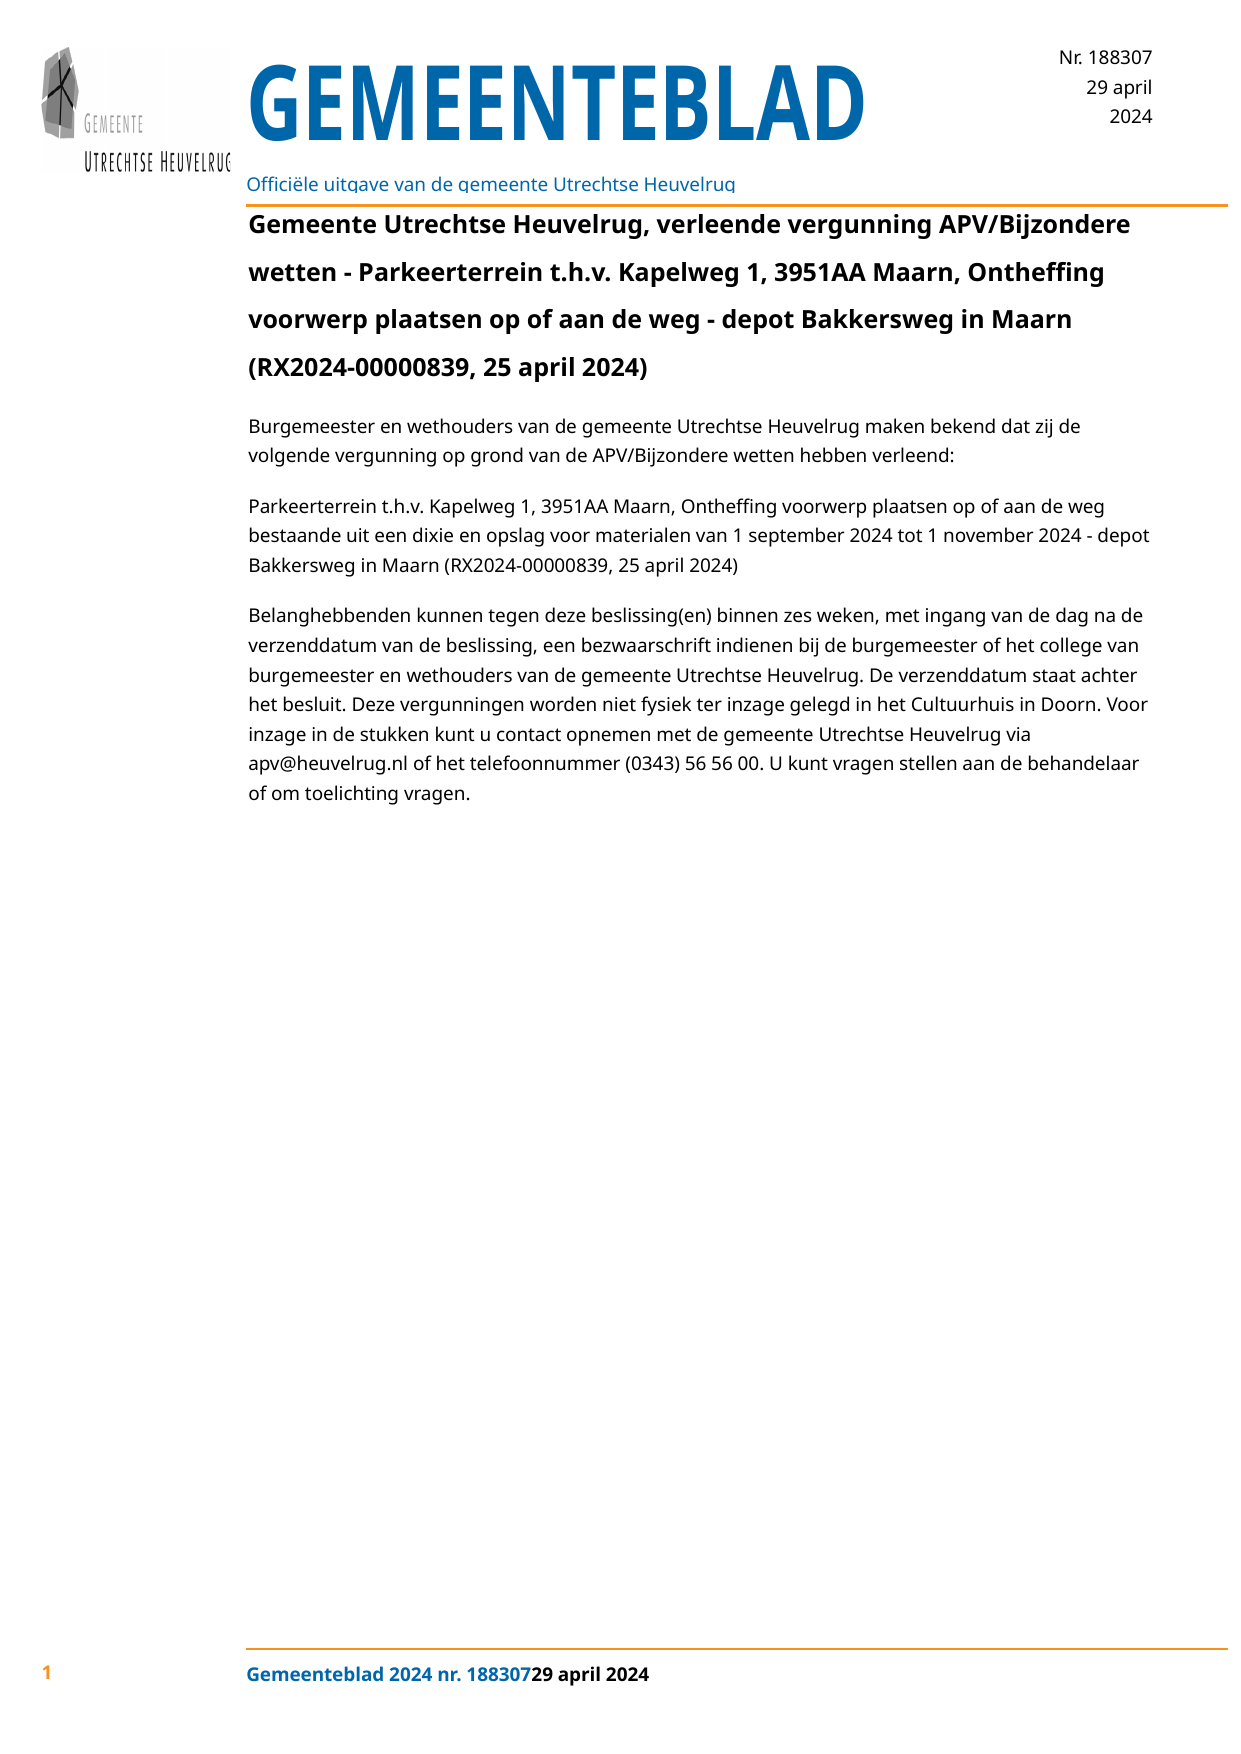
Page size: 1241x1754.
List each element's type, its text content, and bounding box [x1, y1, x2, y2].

text Belanghebbenden kunnen tegen deze beslissing(en) binnen zes weken, met ingang van de dag na de verzenddatum van de beslissing, een bezwaarschrift indienen bij de burgemeester of het college van burgemeester en wethouders van de gemeente Utrechtse Heuvelrug. De verzenddatum staat achter het besluit. Deze vergunningen worden niet fysiek ter inzage gelegd in het Cultuurhuis in Doorn. Voor inzage in de stukken kunt u contact opnemen met de gemeente Utrechtse Heuvelrug via apv@heuvelrug.nl of het telefoonnummer (0343) 56 56 00. U kunt vragen stellen aan de behandelaar of om toelichting vragen. [248, 603, 1152, 806]
picture [41, 47, 231, 172]
text Burgemeester en wethouders van de gemeente Utrechtse Heuvelrug maken bekend dat zij de volgende vergunning op grond van de APV/Bijzondere wetten hebben verleend: [248, 413, 1152, 468]
text Gemeente Utrechtse Heuvelrug, verleende vergunning APV/Bijzondere wetten - Parkeerterrein t.h.v. Kapelweg 1, 3951AA Maarn, Ontheffing voorwerp plaatsen op of aan de weg - depot Bakkersweg in Maarn (RX2024-00000839, 25 april 2024) [248, 207, 1152, 384]
text Parkeerterrein t.h.v. Kapelweg 1, 3951AA Maarn, Ontheffing voorwerp plaatsen op of aan de weg bestaande uit een dixie en opslag voor materialen van 1 september 2024 tot 1 november 2024 - depot Bakkersweg in Maarn (RX2024-00000839, 25 april 2024) [248, 493, 1152, 578]
